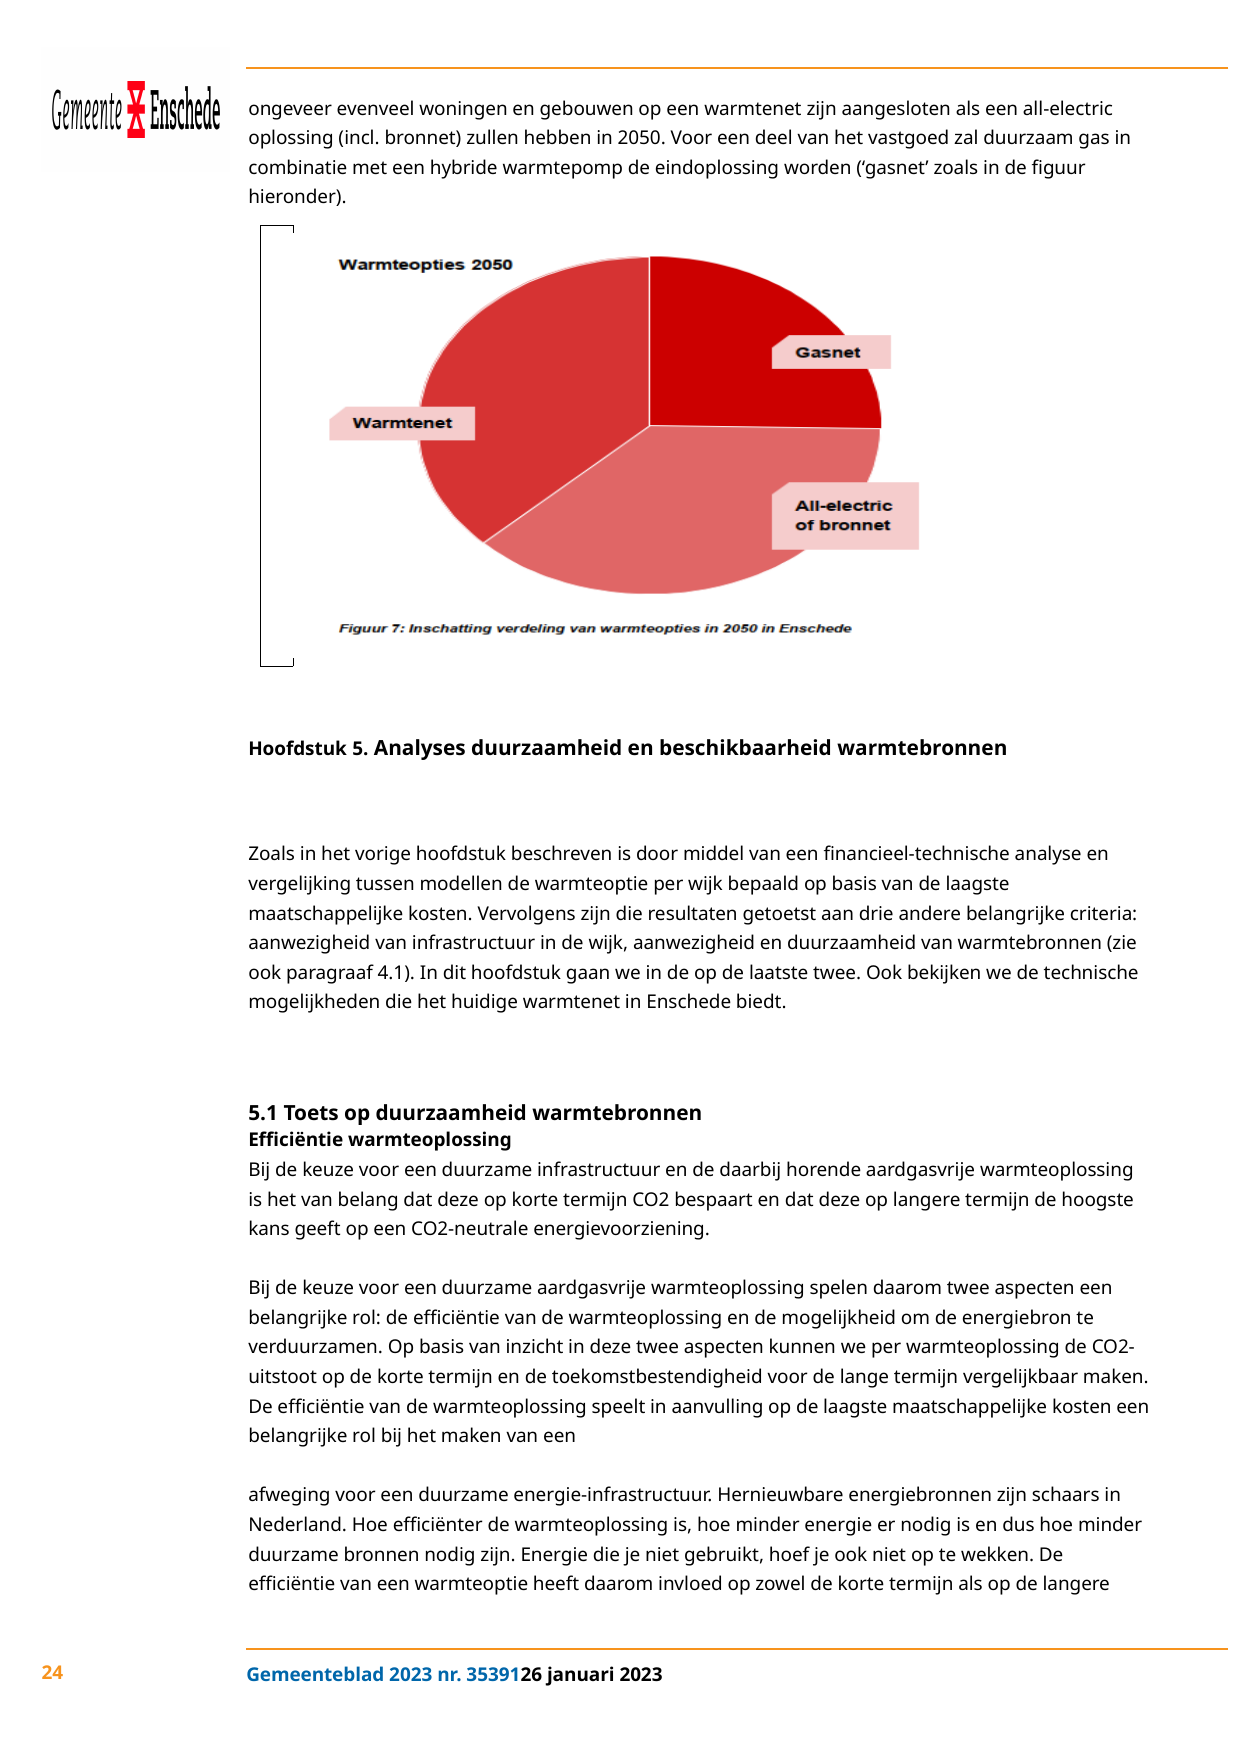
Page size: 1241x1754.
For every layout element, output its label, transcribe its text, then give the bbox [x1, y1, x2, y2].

picture [268, 233, 978, 658]
text Bij de keuze voor een duurzame infrastructuur en de daarbij horende aardgasvrije warmteoplossing is het van belang dat deze op korte termijn CO2 bespaart en dat deze op langere termijn de hoogste kans geeft op een CO2-neutrale energievoorziening. [248, 1156, 1152, 1241]
text Zoals in het vorige hoofdstuk beschreven is door middel van een financieel-technische analyse en vergelijking tussen modellen de warmteoptie per wijk bepaald op basis van de laagste maatschappelijke kosten. Vervolgens zijn die resultaten getoetst aan drie andere belangrijke criteria: aanwezigheid van infrastructuur in de wijk, aanwezigheid en duurzaamheid van warmtebronnen (zie ook paragraaf 4.1). In dit hoofdstuk gaan we in de op de laatste twee. Ook bekijken we de technische mogelijkheden die het huidige warmtenet in Enschede biedt. [248, 841, 1152, 1014]
text ongeveer evenveel woningen en gebouwen op een warmtenet zijn aangesloten als een all-electric oplossing (incl. bronnet) zullen hebben in 2050. Voor een deel van het vastgoed zal duurzaam gas in combinatie met een hybride warmtepomp de eindoplossing worden (‘gasnet’ zoals in de figuur hieronder). [248, 95, 1152, 209]
text Efficiëntie warmteoplossing [248, 1127, 1152, 1152]
text afweging voor een duurzame energie-infrastructuur. Hernieuwbare energiebronnen zijn schaars in Nederland. Hoe efficiënter de warmteoplossing is, hoe minder energie er nodig is en dus hoe minder duurzame bronnen nodig zijn. Energie die je niet gebruikt, hoef je ook niet op te wekken. De efficiëntie van een warmteoptie heeft daarom invloed op zowel de korte termijn als op de langere [248, 1482, 1152, 1596]
picture [41, 47, 231, 172]
text Hoofdstuk 5. Analyses duurzaamheid en beschikbaarheid warmtebronnen [248, 733, 1152, 762]
text 5.1 Toets op duurzaamheid warmtebronnen [248, 1098, 1152, 1127]
text Bij de keuze voor een duurzame aardgasvrije warmteoplossing spelen daarom twee aspecten een belangrijke rol: de efficiëntie van de warmteoplossing en de mogelijkheid om de energiebron te verduurzamen. Op basis van inzicht in deze twee aspecten kunnen we per warmteoplossing de CO2-uitstoot op de korte termijn en de toekomstbestendigheid voor de lange termijn vergelijkbaar maken. De efficiëntie van de warmteoplossing speelt in aanvulling op de laagste maatschappelijke kosten een belangrijke rol bij het maken van een [248, 1274, 1152, 1448]
